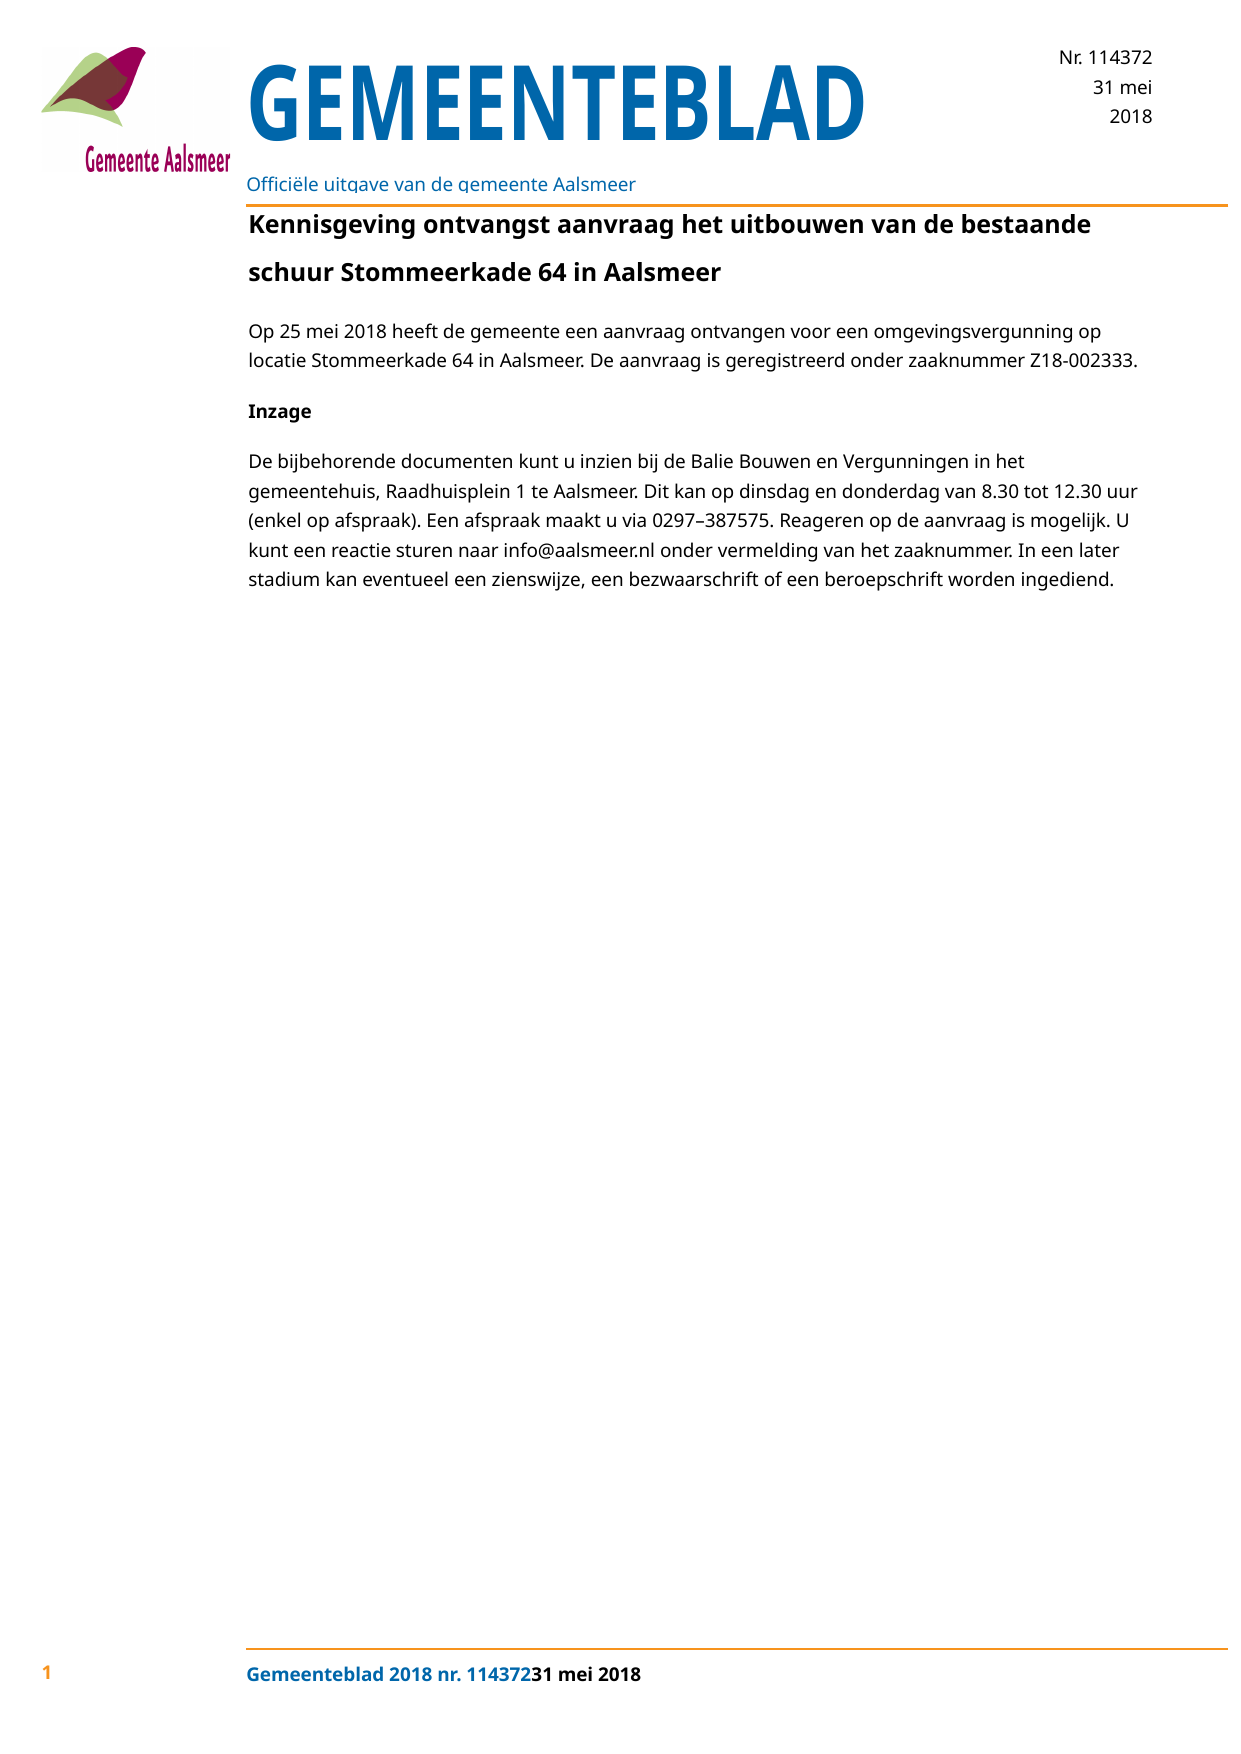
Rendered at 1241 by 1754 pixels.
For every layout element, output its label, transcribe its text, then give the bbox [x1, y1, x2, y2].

text Inzage [248, 398, 1152, 424]
text De bijbehorende documenten kunt u inzien bij de Balie Bouwen en Vergunningen in het gemeentehuis, Raadhuisplein 1 te Aalsmeer. Dit kan op dinsdag en donderdag van 8.30 tot 12.30 uur (enkel op afspraak). Een afspraak maakt u via 0297–387575. Reageren op de aanvraag is mogelijk. U kunt een reactie sturen naar info@aalsmeer.nl onder vermelding van het zaaknummer. In een later stadium kan eventueel een zienswijze, een bezwaarschrift of een beroepschrift worden ingediend. [248, 448, 1152, 592]
picture [41, 47, 231, 172]
text Op 25 mei 2018 heeft de gemeente een aanvraag ontvangen voor een omgevingsvergunning op locatie Stommeerkade 64 in Aalsmeer. De aanvraag is geregistreerd onder zaaknummer Z18-002333. [248, 318, 1152, 373]
text Kennisgeving ontvangst aanvraag het uitbouwen van de bestaande schuur Stommeerkade 64 in Aalsmeer [248, 207, 1152, 288]
